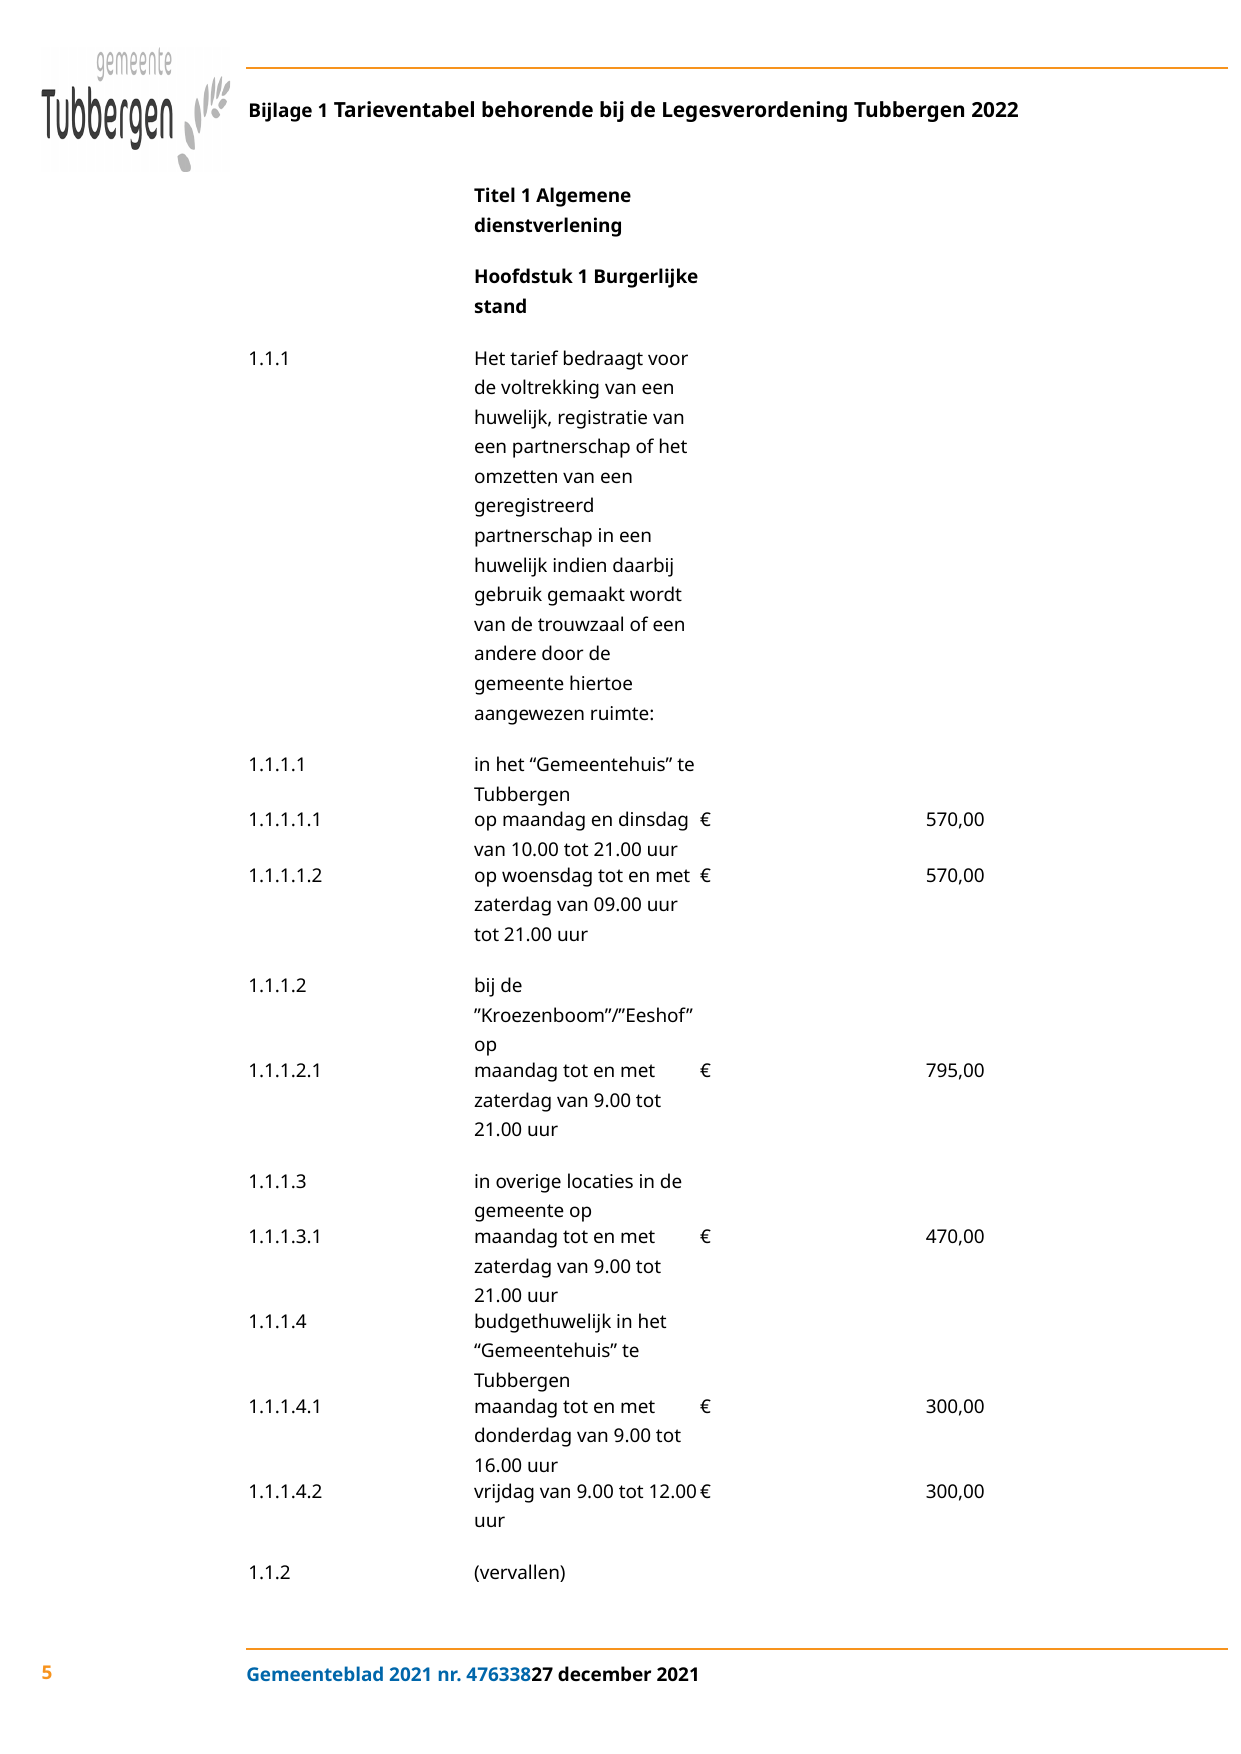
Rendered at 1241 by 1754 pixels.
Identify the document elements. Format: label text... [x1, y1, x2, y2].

table_cell 470,00 [926, 1223, 1152, 1308]
table_cell [474, 1585, 700, 1610]
table_cell [926, 947, 1152, 972]
table_cell € [700, 1223, 926, 1308]
table_cell 1.1.1.1.2 [248, 862, 474, 947]
table_cell [700, 1168, 926, 1223]
table_cell [700, 725, 926, 751]
table_cell maandag tot en met donderdag van 9.00 tot 16.00 uur [474, 1393, 700, 1478]
table_cell Het tarief bedraagt voor de voltrekking van een huwelijk, registratie van een partnerschap of het omzetten van een geregistreerd partnerschap in een huwelijk indien daarbij gebruik gemaakt wordt van de trouwzaal of een andere door de gemeente hiertoe aangewezen ruimte: [474, 345, 700, 725]
table_cell [474, 1142, 700, 1168]
table_cell 1.1.1.2 [248, 973, 474, 1057]
table_cell [700, 1308, 926, 1393]
table_cell [700, 947, 926, 972]
table_cell € [700, 1393, 926, 1478]
table_cell [700, 345, 926, 725]
table_cell budgethuwelijk in het “Gemeentehuis” te Tubbergen [474, 1308, 700, 1393]
table_cell 300,00 [926, 1478, 1152, 1533]
table_cell vrijdag van 9.00 tot 12.00 uur [474, 1478, 700, 1533]
table_header Titel 1 Algemene dienstverlening [474, 183, 700, 238]
table_cell [926, 725, 1152, 751]
table_cell op maandag en dinsdag van 10.00 tot 21.00 uur [474, 806, 700, 862]
table_cell [474, 1533, 700, 1559]
table_cell [700, 1559, 926, 1585]
table_cell [926, 238, 1152, 264]
table_cell [248, 947, 474, 972]
table_cell 1.1.2 [248, 1559, 474, 1585]
table_cell Hoofdstuk 1 Burgerlijke stand [474, 264, 700, 319]
table_cell [926, 1533, 1152, 1559]
table_cell [700, 1142, 926, 1168]
table_cell [248, 1142, 474, 1168]
table_cell [248, 1533, 474, 1559]
table_cell 1.1.1.1 [248, 751, 474, 806]
table_cell in overige locaties in de gemeente op [474, 1168, 700, 1223]
table_cell [700, 319, 926, 345]
table_cell [700, 238, 926, 264]
table_cell [926, 1585, 1152, 1610]
table_cell [926, 1308, 1152, 1393]
table_header [926, 183, 1152, 238]
table_cell [248, 238, 474, 264]
table_cell 1.1.1.2.1 [248, 1057, 474, 1142]
table_cell [700, 973, 926, 1057]
picture [41, 47, 231, 172]
table_cell op woensdag tot en met zaterdag van 09.00 uur tot 21.00 uur [474, 862, 700, 947]
table_cell 300,00 [926, 1393, 1152, 1478]
table_cell € [700, 1057, 926, 1142]
table_cell [474, 947, 700, 972]
table_cell 1.1.1.3 [248, 1168, 474, 1223]
table_cell maandag tot en met zaterdag van 9.00 tot 21.00 uur [474, 1057, 700, 1142]
table_cell 1.1.1.1.1 [248, 806, 474, 862]
table_cell [926, 319, 1152, 345]
table_header [248, 183, 474, 238]
table_cell [926, 345, 1152, 725]
table_cell [700, 1585, 926, 1610]
table_cell in het “Gemeentehuis” te Tubbergen [474, 751, 700, 806]
table_cell [700, 1533, 926, 1559]
table_cell 795,00 [926, 1057, 1152, 1142]
table_cell 570,00 [926, 806, 1152, 862]
table_cell bij de ”Kroezenboom”/”Eeshof” op [474, 973, 700, 1057]
table_cell [926, 1168, 1152, 1223]
table_cell 1.1.1.3.1 [248, 1223, 474, 1308]
table_cell 570,00 [926, 862, 1152, 947]
table_cell [926, 1142, 1152, 1168]
table_cell [700, 264, 926, 319]
table_cell [248, 1585, 474, 1610]
table_cell [926, 264, 1152, 319]
table_cell 1.1.1 [248, 345, 474, 725]
table_cell € [700, 862, 926, 947]
table_cell € [700, 806, 926, 862]
table_cell [248, 264, 474, 319]
table_cell [474, 725, 700, 751]
table_cell [700, 751, 926, 806]
table_cell 1.1.1.4.2 [248, 1478, 474, 1533]
table_cell [248, 319, 474, 345]
table_cell [926, 973, 1152, 1057]
table_cell [926, 751, 1152, 806]
table_cell [926, 1559, 1152, 1585]
table_cell [248, 725, 474, 751]
table_cell 1.1.1.4 [248, 1308, 474, 1393]
table_cell maandag tot en met zaterdag van 9.00 tot 21.00 uur [474, 1223, 700, 1308]
text Bijlage 1 Tarieventabel behorende bij de Legesverordening Tubbergen 2022 [248, 95, 1152, 123]
table_cell 1.1.1.4.1 [248, 1393, 474, 1478]
table_header [700, 183, 926, 238]
table_cell [474, 238, 700, 264]
table_cell (vervallen) [474, 1559, 700, 1585]
table_cell € [700, 1478, 926, 1533]
table_cell [474, 319, 700, 345]
